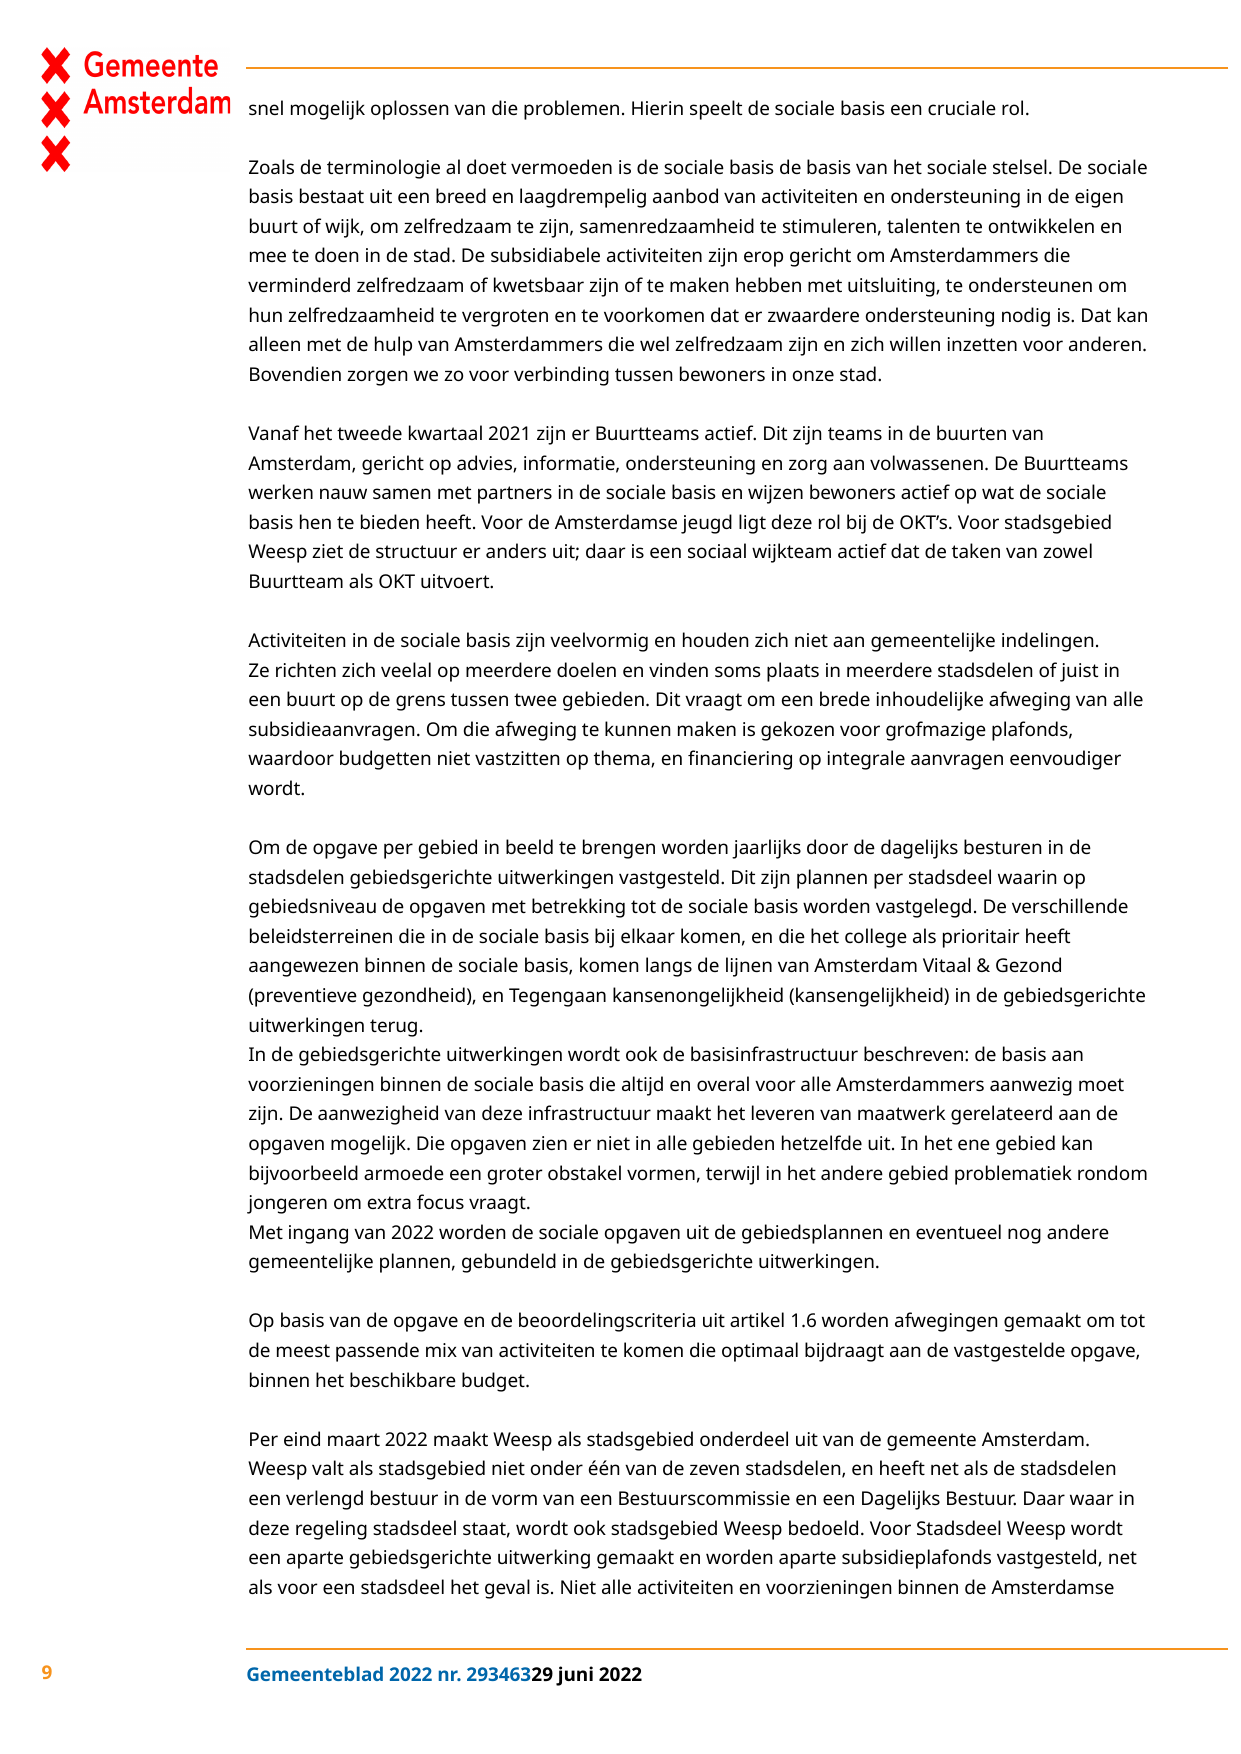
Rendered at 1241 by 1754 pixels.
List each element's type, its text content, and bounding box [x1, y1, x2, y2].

text Activiteiten in de sociale basis zijn veelvormig en houden zich niet aan gemeentelijke indelingen. [248, 627, 1152, 653]
picture [41, 47, 231, 172]
text Per eind maart 2022 maakt Weesp als stadsgebied onderdeel uit van de gemeente Amsterdam. Weesp valt als stadsgebied niet onder één van de zeven stadsdelen, en heeft net als de stadsdelen een verlengd bestuur in de vorm van een Bestuurscommissie en een Dagelijks Bestuur. Daar waar in deze regeling stadsdeel staat, wordt ook stadsgebied Weesp bedoeld. Voor Stadsdeel Weesp wordt een aparte gebiedsgerichte uitwerking gemaakt en worden aparte subsidieplafonds vastgesteld, net als voor een stadsdeel het geval is. Niet alle activiteiten en voorzieningen binnen de Amsterdamse [248, 1426, 1152, 1600]
text Met ingang van 2022 worden de sociale opgaven uit de gebiedsplannen en eventueel nog andere gemeentelijke plannen, gebundeld in de gebiedsgerichte uitwerkingen. [248, 1219, 1152, 1274]
text Om de opgave per gebied in beeld te brengen worden jaarlijks door de dagelijks besturen in de stadsdelen gebiedsgerichte uitwerkingen vastgesteld. Dit zijn plannen per stadsdeel waarin op gebiedsniveau de opgaven met betrekking tot de sociale basis worden vastgelegd. De verschillende beleidsterreinen die in de sociale basis bij elkaar komen, en die het college als prioritair heeft aangewezen binnen de sociale basis, komen langs de lijnen van Amsterdam Vitaal & Gezond (preventieve gezondheid), en Tegengaan kansenongelijkheid (kansengelijkheid) in de gebiedsgerichte uitwerkingen terug. [248, 834, 1152, 1038]
text Vanaf het tweede kwartaal 2021 zijn er Buurtteams actief. Dit zijn teams in de buurten van Amsterdam, gericht op advies, informatie, ondersteuning en zorg aan volwassenen. De Buurtteams werken nauw samen met partners in de sociale basis en wijzen bewoners actief op wat de sociale basis hen te bieden heeft. Voor de Amsterdamse jeugd ligt deze rol bij de OKT’s. Voor stadsgebied Weesp ziet de structuur er anders uit; daar is een sociaal wijkteam actief dat de taken van zowel Buurtteam als OKT uitvoert. [248, 420, 1152, 594]
text In de gebiedsgerichte uitwerkingen wordt ook de basisinfrastructuur beschreven: de basis aan voorzieningen binnen de sociale basis die altijd en overal voor alle Amsterdammers aanwezig moet zijn. De aanwezigheid van deze infrastructuur maakt het leveren van maatwerk gerelateerd aan de opgaven mogelijk. Die opgaven zien er niet in alle gebieden hetzelfde uit. In het ene gebied kan bijvoorbeeld armoede een groter obstakel vormen, terwijl in het andere gebied problematiek rondom jongeren om extra focus vraagt. [248, 1041, 1152, 1215]
text Zoals de terminologie al doet vermoeden is de sociale basis de basis van het sociale stelsel. De sociale basis bestaat uit een breed en laagdrempelig aanbod van activiteiten en ondersteuning in de eigen buurt of wijk, om zelfredzaam te zijn, samenredzaamheid te stimuleren, talenten te ontwikkelen en mee te doen in de stad. De subsidiabele activiteiten zijn erop gericht om Amsterdammers die verminderd zelfredzaam of kwetsbaar zijn of te maken hebben met uitsluiting, te ondersteunen om hun zelfredzaamheid te vergroten en te voorkomen dat er zwaardere ondersteuning nodig is. Dat kan alleen met de hulp van Amsterdammers die wel zelfredzaam zijn en zich willen inzetten voor anderen. Bovendien zorgen we zo voor verbinding tussen bewoners in onze stad. [248, 154, 1152, 387]
text snel mogelijk oplossen van die problemen. Hierin speelt de sociale basis een cruciale rol. [248, 95, 1152, 121]
text Ze richten zich veelal op meerdere doelen en vinden soms plaats in meerdere stadsdelen of juist in een buurt op de grens tussen twee gebieden. Dit vraagt om een brede inhoudelijke afweging van alle subsidieaanvragen. Om die afweging te kunnen maken is gekozen voor grofmazige plafonds, waardoor budgetten niet vastzitten op thema, en financiering op integrale aanvragen eenvoudiger wordt. [248, 657, 1152, 801]
text Op basis van de opgave en de beoordelingscriteria uit artikel 1.6 worden afwegingen gemaakt om tot de meest passende mix van activiteiten te komen die optimaal bijdraagt aan de vastgestelde opgave, binnen het beschikbare budget. [248, 1308, 1152, 1393]
